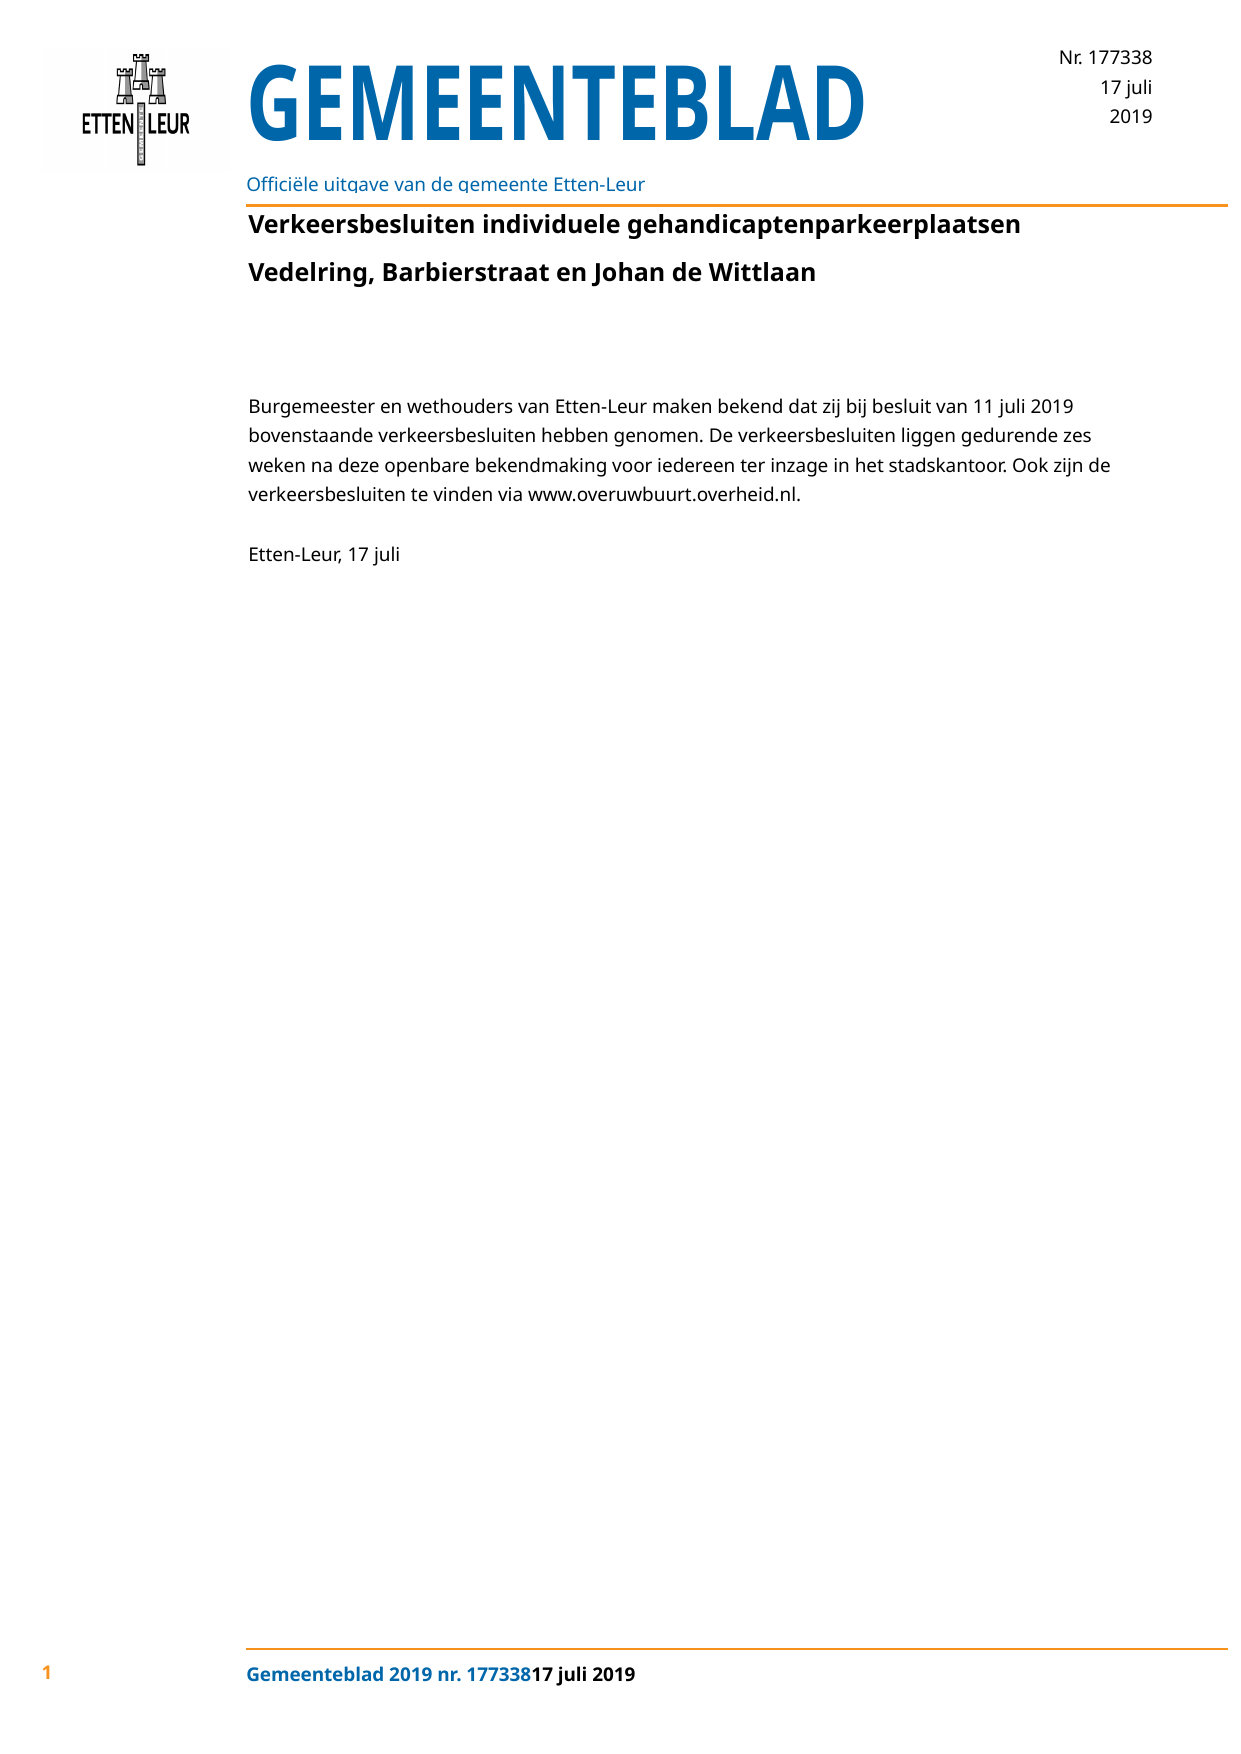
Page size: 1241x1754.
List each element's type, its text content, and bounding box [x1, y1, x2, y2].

picture [41, 47, 231, 172]
text bovenstaande verkeersbesluiten hebben genomen. De verkeersbesluiten liggen gedurende zes weken na deze openbare bekendmaking voor iedereen ter inzage in het stadskantoor. Ook zijn de verkeersbesluiten te vinden via www.overuwbuurt.overheid.nl. [248, 422, 1152, 507]
text Verkeersbesluiten individuele gehandicaptenparkeerplaatsen Vedelring, Barbierstraat en Johan de Wittlaan [248, 207, 1152, 288]
text Burgemeester en wethouders van Etten-Leur maken bekend dat zij bij besluit van 11 juli 2019 [248, 393, 1152, 419]
text Etten-Leur, 17 juli [248, 541, 1152, 567]
